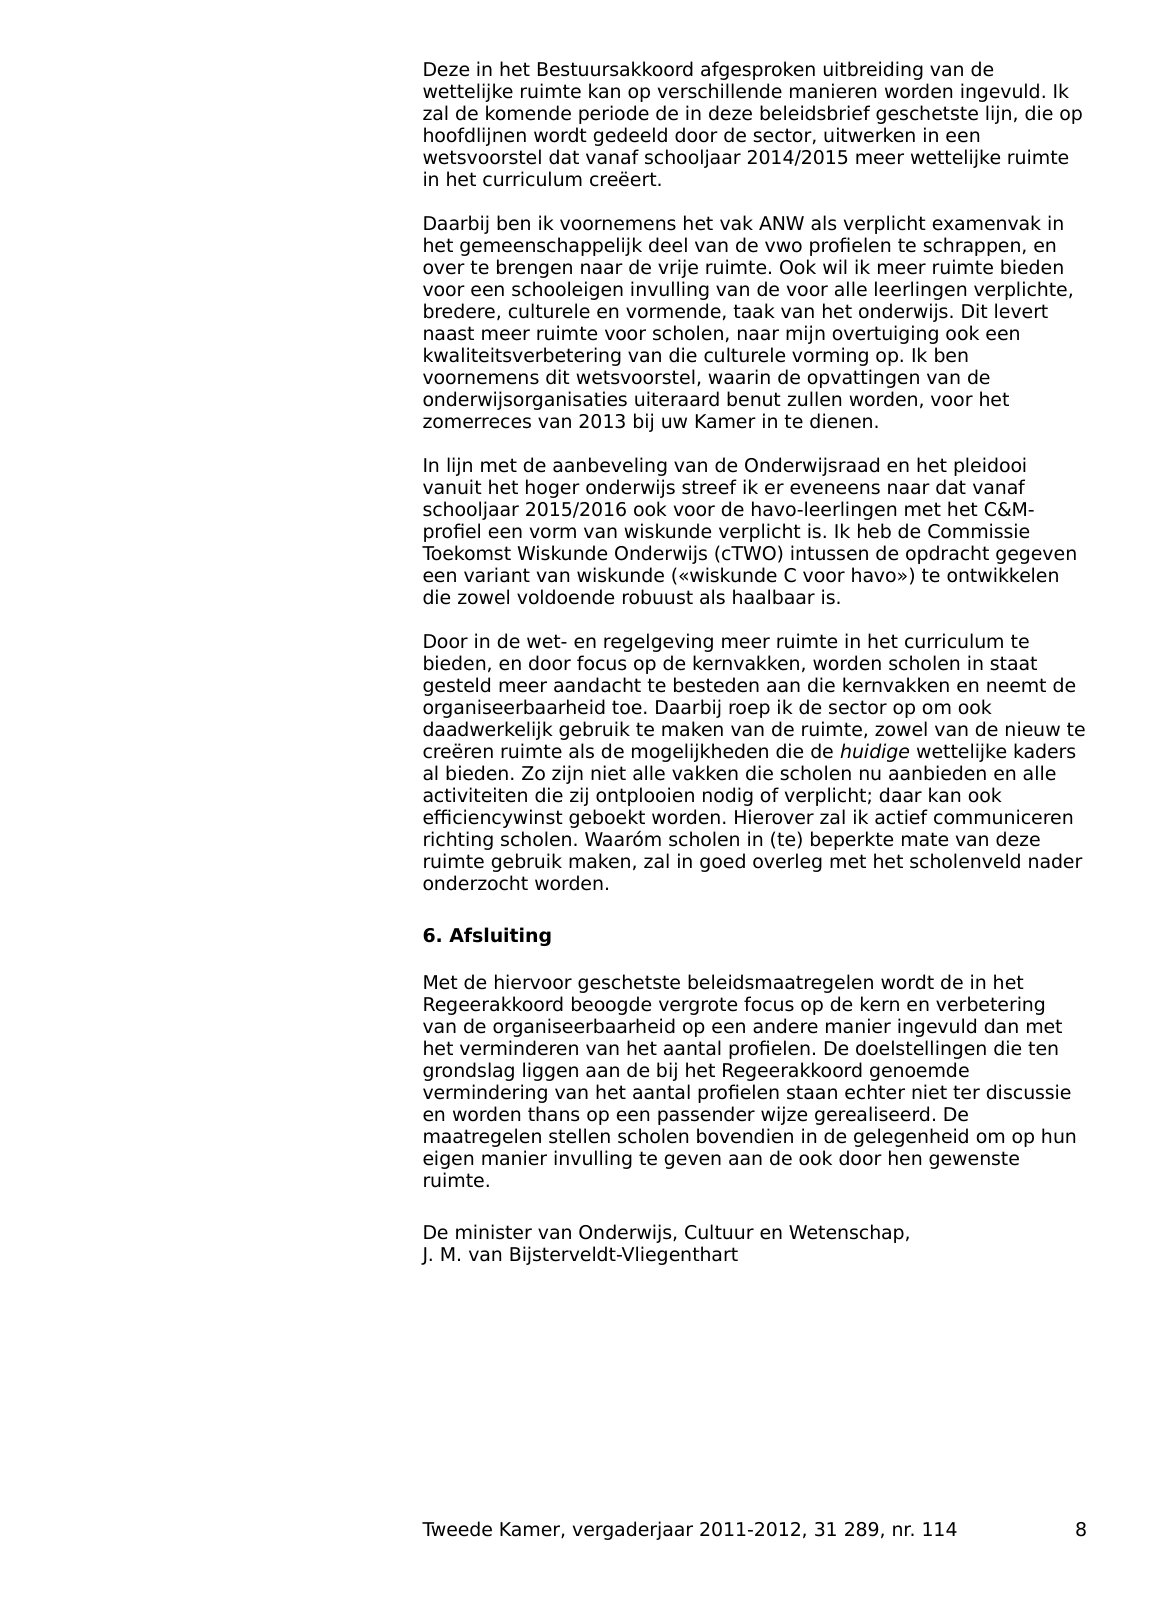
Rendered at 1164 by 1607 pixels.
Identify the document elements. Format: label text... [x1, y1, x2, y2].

text Met de hiervoor geschetste beleidsmaatregelen wordt de in het Regeerakkoord beoogde vergrote focus op de kern en verbetering van de organiseerbaarheid op een andere manier ingevuld dan met het verminderen van het aantal profielen. De doelstellingen die ten grondslag liggen aan de bij het Regeerakkoord genoemde vermindering van het aantal profielen staan echter niet ter discussie en worden thans op een passender wijze gerealiseerd. De maatregelen stellen scholen bovendien in de gelegenheid om op hun eigen manier invulling te geven aan de ook door hen gewenste ruimte. [422, 972, 1087, 1192]
subtitle 6. Afsluiting [422, 925, 1087, 947]
text In lijn met de aanbeveling van de Onderwijsraad en het pleidooi vanuit het hoger onderwijs streef ik er eveneens naar dat vanaf schooljaar 2015/2016 ook voor de havo-leerlingen met het C&M-profiel een vorm van wiskunde verplicht is. Ik heb de Commissie Toekomst Wiskunde Onderwijs (cTWO) intussen de opdracht gegeven een variant van wiskunde («wiskunde C voor havo») te ontwikkelen die zowel voldoende robuust als haalbaar is. [422, 455, 1087, 609]
text Deze in het Bestuursakkoord afgesproken uitbreiding van de wettelijke ruimte kan op verschillende manieren worden ingevuld. Ik zal de komende periode de in deze beleidsbrief geschetste lijn, die op hoofdlijnen wordt gedeeld door de sector, uitwerken in een wetsvoorstel dat vanaf schooljaar 2014/2015 meer wettelijke ruimte in het curriculum creëert. [422, 59, 1087, 191]
text Daarbij ben ik voornemens het vak ANW als verplicht examenvak in het gemeenschappelijk deel van de vwo profielen te schrappen, en over te brengen naar de vrije ruimte. Ook wil ik meer ruimte bieden voor een schooleigen invulling van de voor alle leerlingen verplichte, bredere, culturele en vormende, taak van het onderwijs. Dit levert naast meer ruimte voor scholen, naar mijn overtuiging ook een kwaliteitsverbetering van die culturele vorming op. Ik ben voornemens dit wetsvoorstel, waarin de opvattingen van de onderwijsorganisaties uiteraard benut zullen worden, voor het zomerreces van 2013 bij uw Kamer in te dienen. [422, 213, 1087, 433]
text De minister van Onderwijs, Cultuur en Wetenschap, J. M. van Bijsterveldt-Vliegenthart [422, 1222, 1087, 1266]
text Door in de wet- en regelgeving meer ruimte in het curriculum te bieden, en door focus op de kernvakken, worden scholen in staat gesteld meer aandacht te besteden aan die kernvakken en neemt de organiseerbaarheid toe. Daarbij roep ik de sector op om ook daadwerkelijk gebruik te maken van de ruimte, zowel van de nieuw te creëren ruimte als de mogelijkheden die de huidige wettelijke kaders al bieden. Zo zijn niet alle vakken die scholen nu aanbieden en alle activiteiten die zij ontplooien nodig of verplicht; daar kan ook efficiencywinst geboekt worden. Hierover zal ik actief communiceren richting scholen. Waaróm scholen in (te) beperkte mate van deze ruimte gebruik maken, zal in goed overleg met het scholenveld nader onderzocht worden. [422, 631, 1087, 895]
